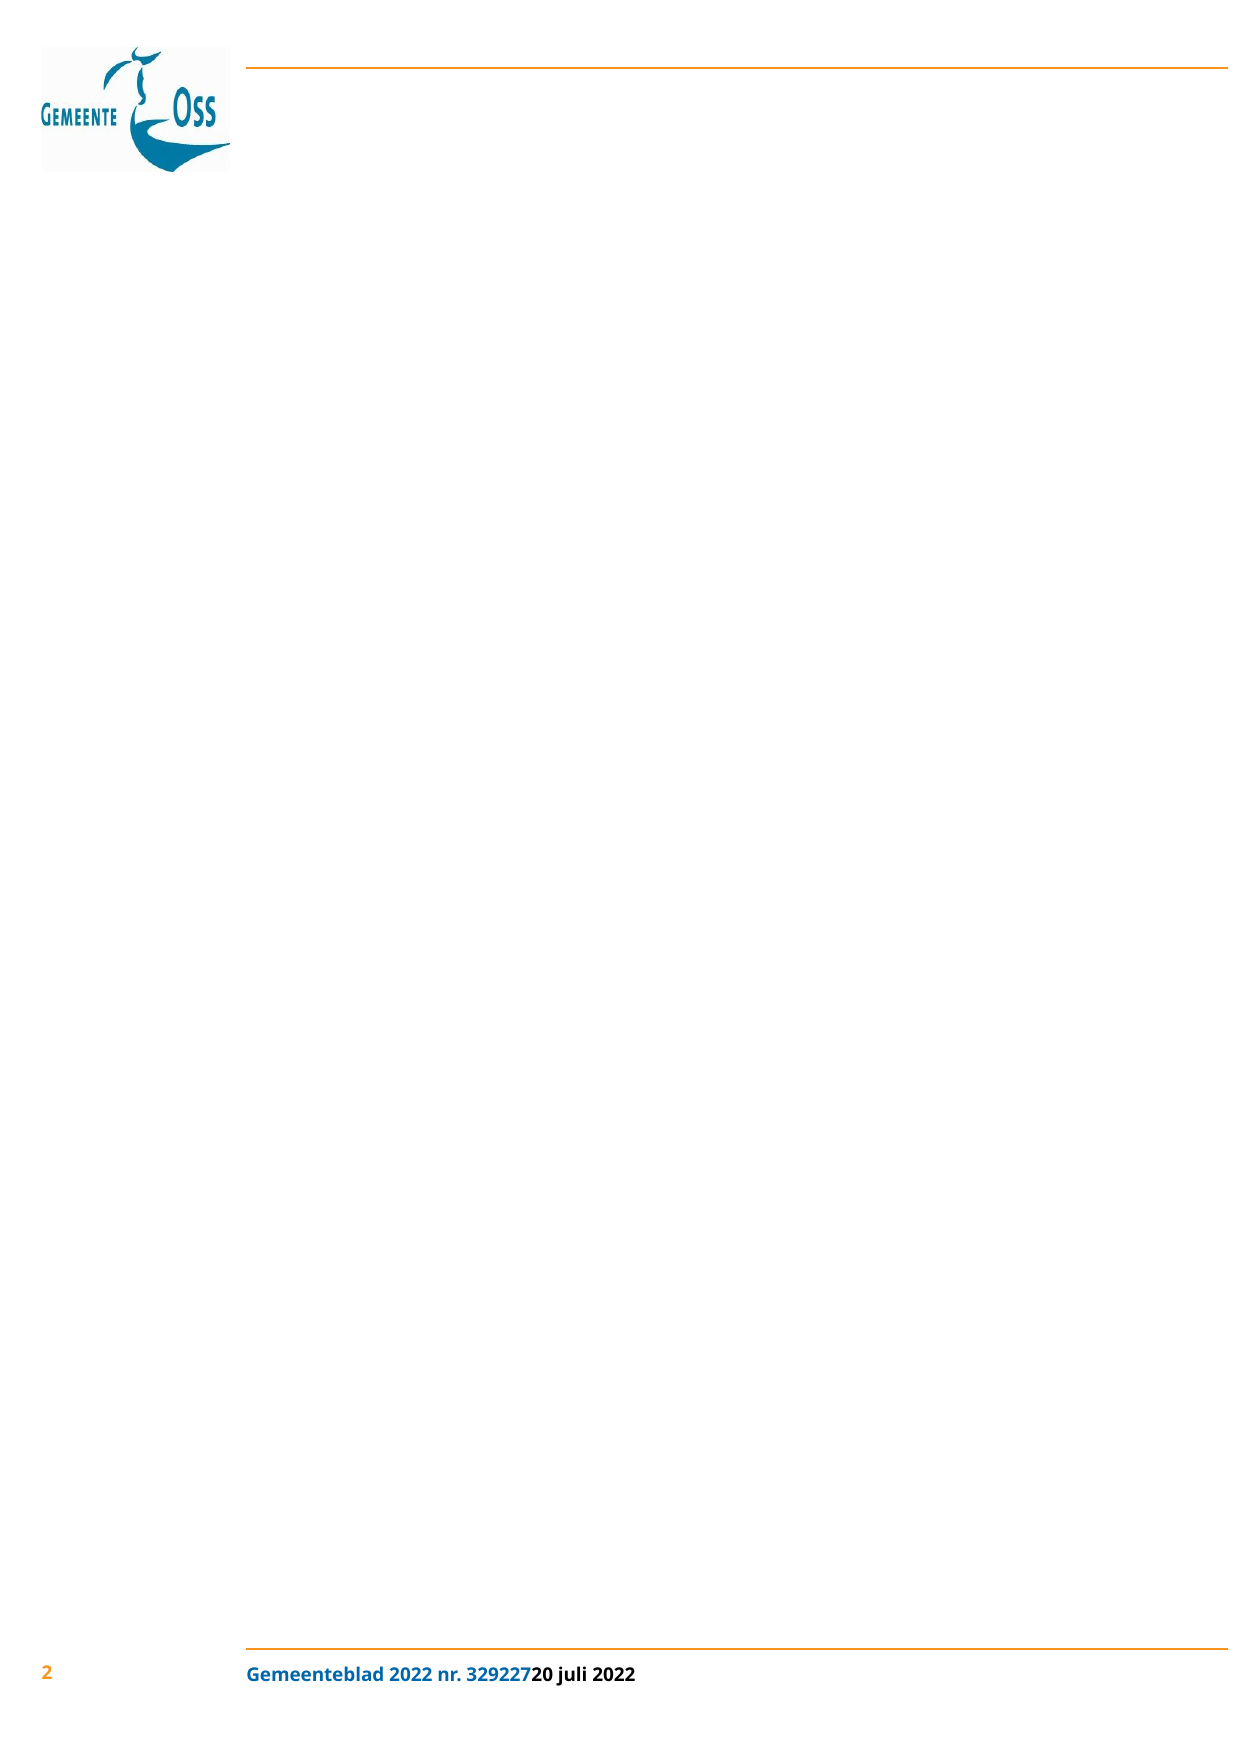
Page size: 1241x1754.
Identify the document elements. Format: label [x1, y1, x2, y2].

picture [41, 47, 231, 172]
